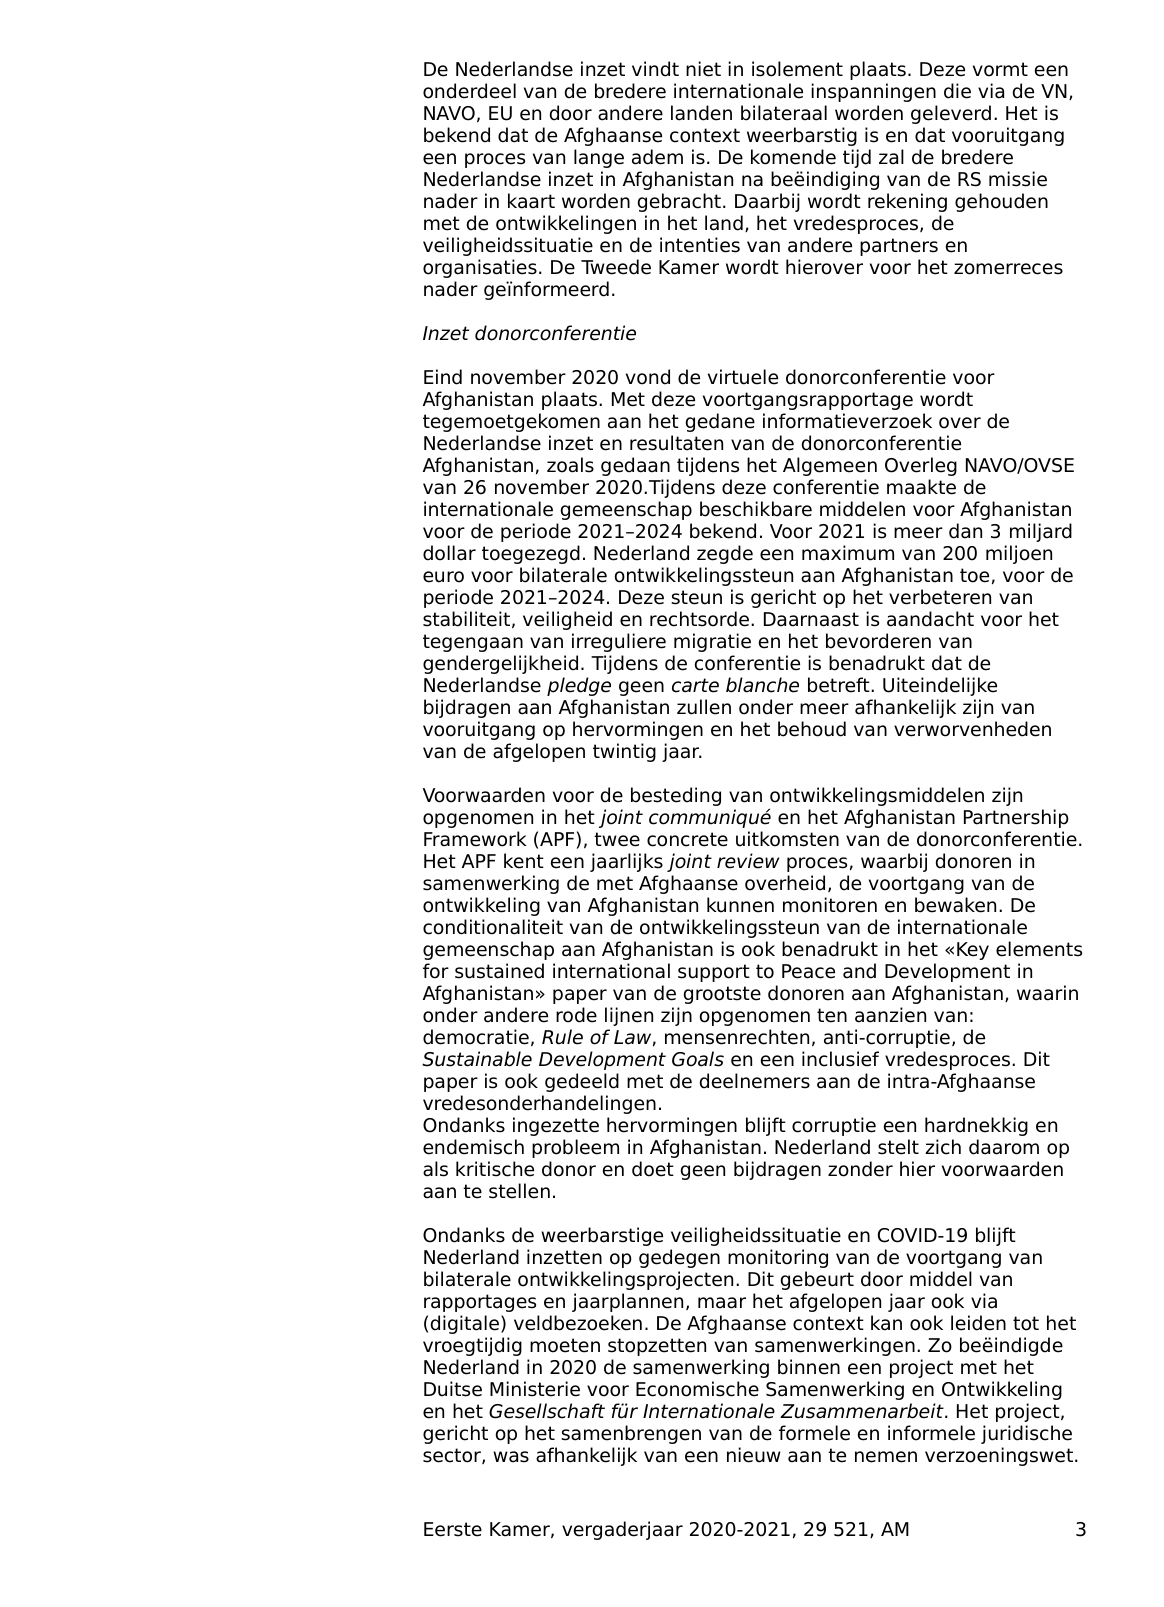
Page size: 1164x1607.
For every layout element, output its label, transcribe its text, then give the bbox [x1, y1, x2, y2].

text Voorwaarden voor de besteding van ontwikkelingsmiddelen zijn opgenomen in het joint communiqué en het Afghanistan Partnership Framework (APF), twee concrete uitkomsten van de donorconferentie. Het APF kent een jaarlijks joint review proces, waarbij donoren in samenwerking de met Afghaanse overheid, de voortgang van de ontwikkeling van Afghanistan kunnen monitoren en bewaken. De conditionaliteit van de ontwikkelingssteun van de internationale gemeenschap aan Afghanistan is ook benadrukt in het «Key elements for sustained international support to Peace and Development in Afghanistan» paper van de grootste donoren aan Afghanistan, waarin onder andere rode lijnen zijn opgenomen ten aanzien van: democratie, Rule of Law, mensenrechten, anti-corruptie, de Sustainable Development Goals en een inclusief vredesproces. Dit paper is ook gedeeld met de deelnemers aan de intra-Afghaanse vredesonderhandelingen. [422, 785, 1087, 1115]
text De Nederlandse inzet vindt niet in isolement plaats. Deze vormt een onderdeel van de bredere internationale inspanningen die via de VN, NAVO, EU en door andere landen bilateraal worden geleverd. Het is bekend dat de Afghaanse context weerbarstig is en dat vooruitgang een proces van lange adem is. De komende tijd zal de bredere Nederlandse inzet in Afghanistan na beëindiging van de RS missie nader in kaart worden gebracht. Daarbij wordt rekening gehouden met de ontwikkelingen in het land, het vredesproces, de veiligheidssituatie en de intenties van andere partners en organisaties. De Tweede Kamer wordt hierover voor het zomerreces nader geïnformeerd. [422, 59, 1087, 301]
text Eind november 2020 vond de virtuele donorconferentie voor Afghanistan plaats. Met deze voortgangsrapportage wordt tegemoetgekomen aan het gedane informatieverzoek over de Nederlandse inzet en resultaten van de donorconferentie Afghanistan, zoals gedaan tijdens het Algemeen Overleg NAVO/OVSE van 26 november 2020.Tijdens deze conferentie maakte de internationale gemeenschap beschikbare middelen voor Afghanistan voor de periode 2021–2024 bekend. Voor 2021 is meer dan 3 miljard dollar toegezegd. Nederland zegde een maximum van 200 miljoen euro voor bilaterale ontwikkelingssteun aan Afghanistan toe, voor de periode 2021–2024. Deze steun is gericht op het verbeteren van stabiliteit, veiligheid en rechtsorde. Daarnaast is aandacht voor het tegengaan van irreguliere migratie en het bevorderen van gendergelijkheid. Tijdens de conferentie is benadrukt dat de Nederlandse pledge geen carte blanche betreft. Uiteindelijke bijdragen aan Afghanistan zullen onder meer afhankelijk zijn van vooruitgang op hervormingen en het behoud van verworvenheden van de afgelopen twintig jaar. [422, 367, 1087, 763]
text Ondanks ingezette hervormingen blijft corruptie een hardnekkig en endemisch probleem in Afghanistan. Nederland stelt zich daarom op als kritische donor en doet geen bijdragen zonder hier voorwaarden aan te stellen. [422, 1115, 1087, 1203]
text Ondanks de weerbarstige veiligheidssituatie en COVID-19 blijft Nederland inzetten op gedegen monitoring van de voortgang van bilaterale ontwikkelingsprojecten. Dit gebeurt door middel van rapportages en jaarplannen, maar het afgelopen jaar ook via (digitale) veldbezoeken. De Afghaanse context kan ook leiden tot het vroegtijdig moeten stopzetten van samenwerkingen. Zo beëindigde Nederland in 2020 de samenwerking binnen een project met het Duitse Ministerie voor Economische Samenwerking en Ontwikkeling en het Gesellschaft für Internationale Zusammenarbeit. Het project, gericht op het samenbrengen van de formele en informele juridische sector, was afhankelijk van een nieuw aan te nemen verzoeningswet. [422, 1225, 1087, 1467]
subtitle Inzet donorconferentie [422, 323, 1087, 345]
